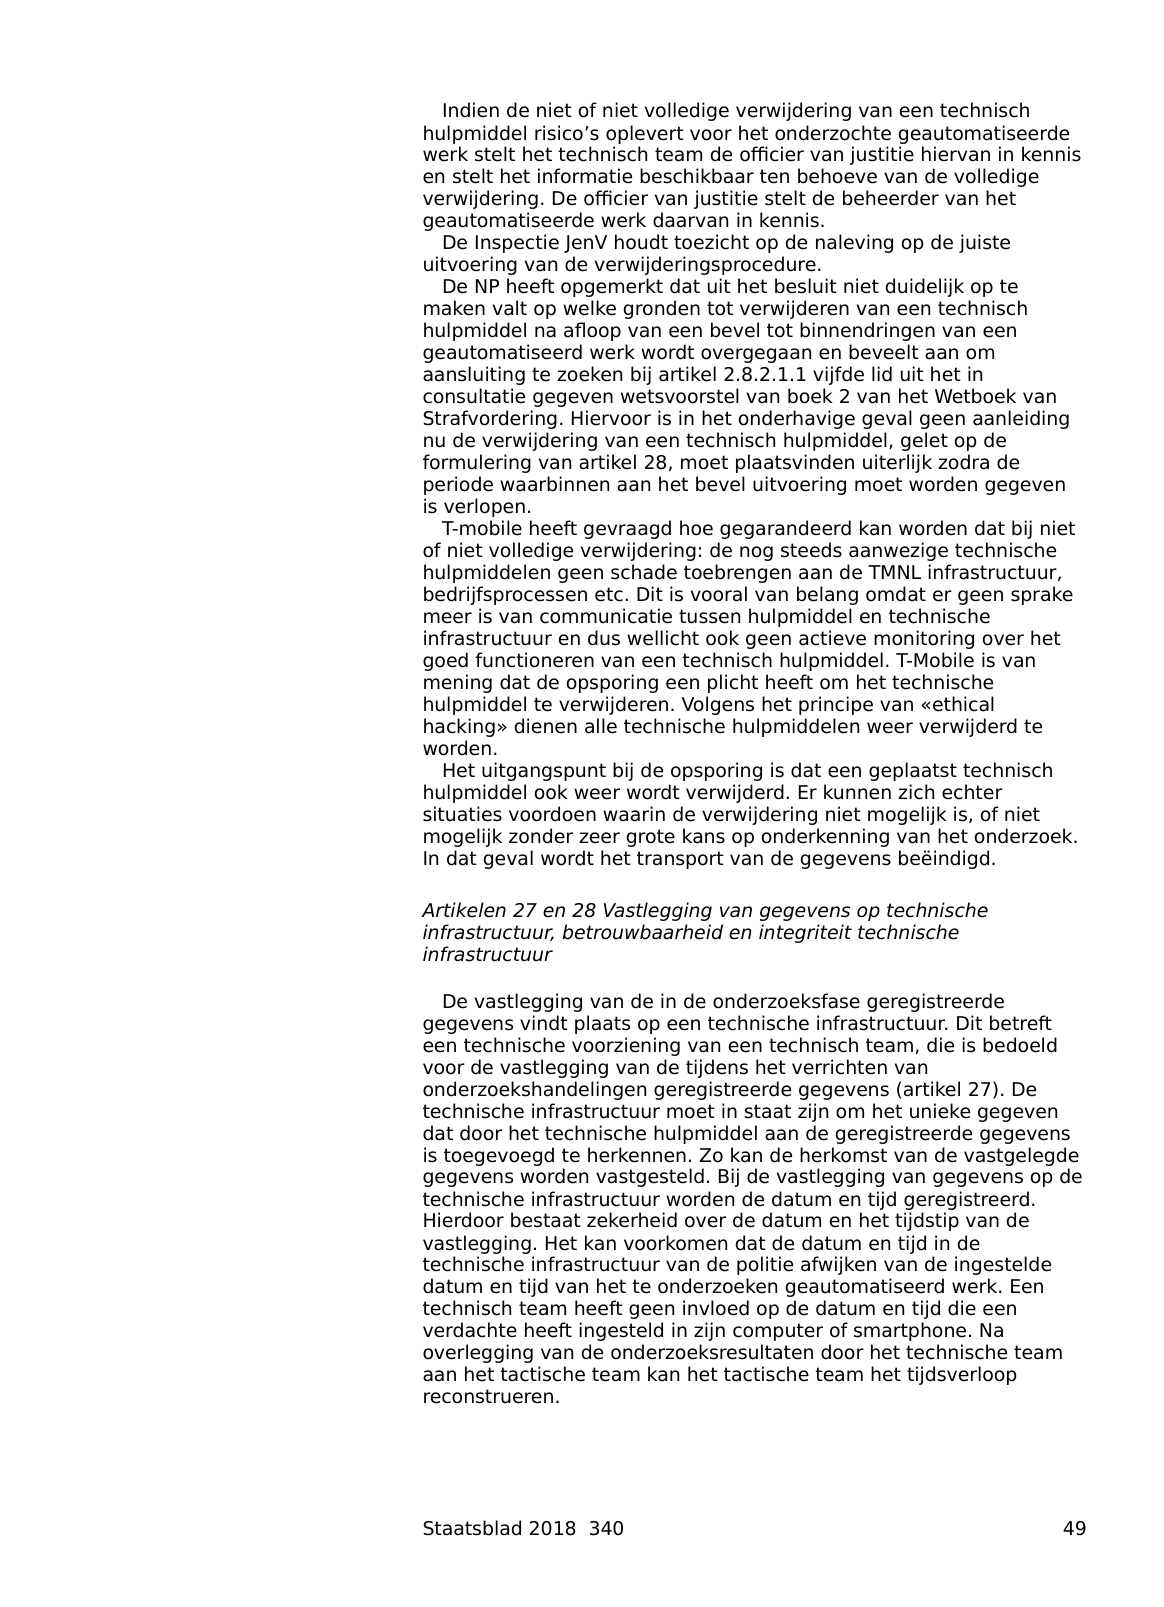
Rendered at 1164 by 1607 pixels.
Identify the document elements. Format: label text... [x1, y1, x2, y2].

subtitle Artikelen 27 en 28 Vastlegging van gegevens op technische infrastructuur, betrouwbaarheid en integriteit technische infrastructuur [422, 900, 1087, 966]
text De NP heeft opgemerkt dat uit het besluit niet duidelijk op te maken valt op welke gronden tot verwijderen van een technisch hulpmiddel na afloop van een bevel tot binnendringen van een geautomatiseerd werk wordt overgegaan en beveelt aan om aansluiting te zoeken bij artikel 2.8.2.1.1 vijfde lid uit het in consultatie gegeven wetsvoorstel van boek 2 van het Wetboek van Strafvordering. Hiervoor is in het onderhavige geval geen aanleiding nu de verwijdering van een technisch hulpmiddel, gelet op de formulering van artikel 28, moet plaatsvinden uiterlijk zodra de periode waarbinnen aan het bevel uitvoering moet worden gegeven is verlopen. [422, 276, 1087, 518]
text De Inspectie JenV houdt toezicht op de naleving op de juiste uitvoering van de verwijderingsprocedure. [422, 232, 1087, 276]
text T-mobile heeft gevraagd hoe gegarandeerd kan worden dat bij niet of niet volledige verwijdering: de nog steeds aanwezige technische hulpmiddelen geen schade toebrengen aan de TMNL infrastructuur, bedrijfsprocessen etc. Dit is vooral van belang omdat er geen sprake meer is van communicatie tussen hulpmiddel en technische infrastructuur en dus wellicht ook geen actieve monitoring over het goed functioneren van een technisch hulpmiddel. T-Mobile is van mening dat de opsporing een plicht heeft om het technische hulpmiddel te verwijderen. Volgens het principe van «ethical hacking» dienen alle technische hulpmiddelen weer verwijderd te worden. [422, 518, 1087, 760]
text Indien de niet of niet volledige verwijdering van een technisch hulpmiddel risico’s oplevert voor het onderzochte geautomatiseerde werk stelt het technisch team de officier van justitie hiervan in kennis en stelt het informatie beschikbaar ten behoeve van de volledige verwijdering. De officier van justitie stelt de beheerder van het geautomatiseerde werk daarvan in kennis. [422, 100, 1087, 232]
text De vastlegging van de in de onderzoeksfase geregistreerde gegevens vindt plaats op een technische infrastructuur. Dit betreft een technische voorziening van een technisch team, die is bedoeld voor de vastlegging van de tijdens het verrichten van onderzoekshandelingen geregistreerde gegevens (artikel 27). De technische infrastructuur moet in staat zijn om het unieke gegeven dat door het technische hulpmiddel aan de geregistreerde gegevens is toegevoegd te herkennen. Zo kan de herkomst van de vastgelegde gegevens worden vastgesteld. Bij de vastlegging van gegevens op de technische infrastructuur worden de datum en tijd geregistreerd. Hierdoor bestaat zekerheid over de datum en het tijdstip van de vastlegging. Het kan voorkomen dat de datum en tijd in de technische infrastructuur van de politie afwijken van de ingestelde datum en tijd van het te onderzoeken geautomatiseerd werk. Een technisch team heeft geen invloed op de datum en tijd die een verdachte heeft ingesteld in zijn computer of smartphone. Na overlegging van de onderzoeksresultaten door het technische team aan het tactische team kan het tactische team het tijdsverloop reconstrueren. [422, 991, 1087, 1408]
text Het uitgangspunt bij de opsporing is dat een geplaatst technisch hulpmiddel ook weer wordt verwijderd. Er kunnen zich echter situaties voordoen waarin de verwijdering niet mogelijk is, of niet mogelijk zonder zeer grote kans op onderkenning van het onderzoek. In dat geval wordt het transport van de gegevens beëindigd. [422, 760, 1087, 870]
